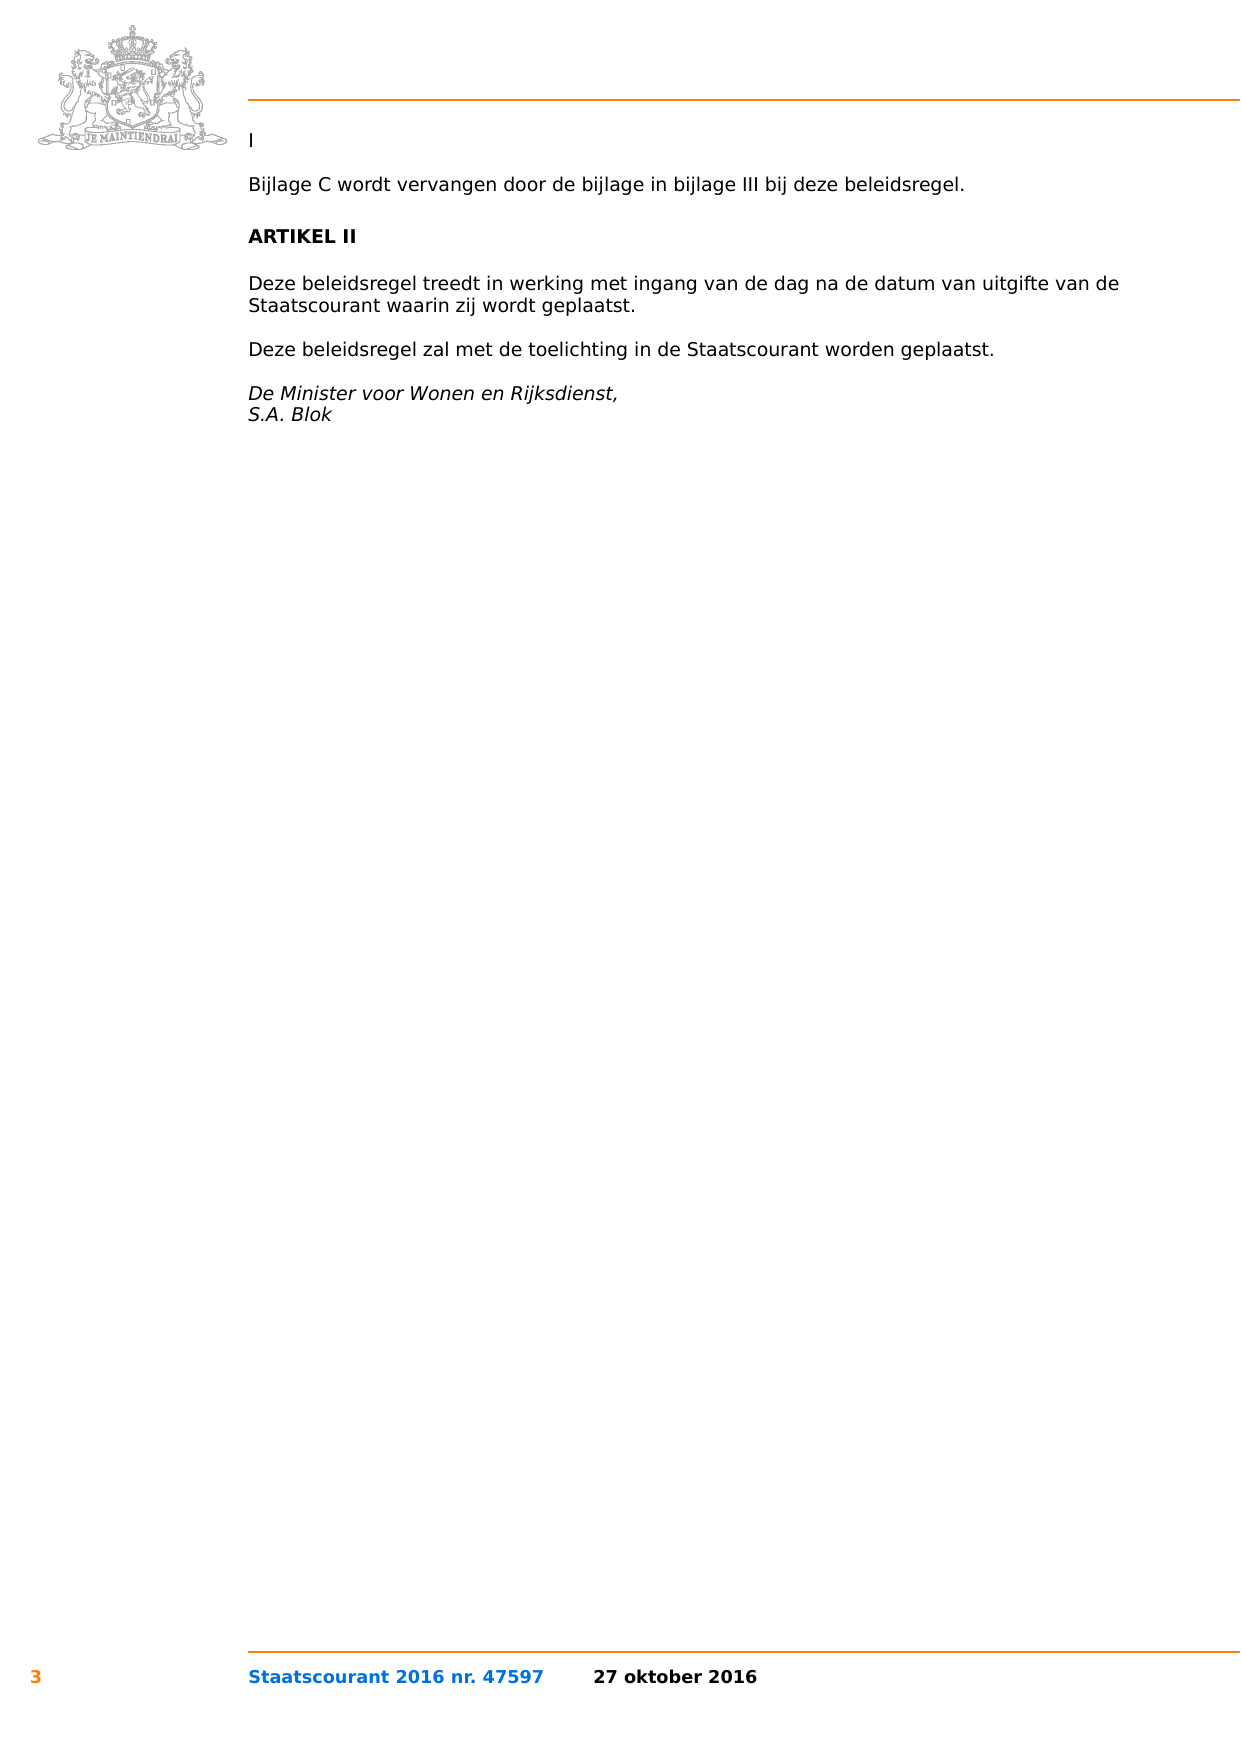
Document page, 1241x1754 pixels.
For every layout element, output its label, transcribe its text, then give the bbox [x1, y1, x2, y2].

subtitle ARTIKEL II [248, 226, 1163, 248]
text De Minister voor Wonen en Rijksdienst, S.A. Blok [248, 382, 1163, 426]
picture [38, 25, 227, 150]
text Deze beleidsregel treedt in werking met ingang van de dag na de datum van uitgifte van de Staatscourant waarin zij wordt geplaatst. [248, 273, 1163, 317]
text Deze beleidsregel zal met de toelichting in de Staatscourant worden geplaatst. [248, 338, 1163, 361]
text I [248, 130, 1163, 152]
text Bijlage C wordt vervangen door de bijlage in bijlage III bij deze beleidsregel. [248, 174, 1163, 196]
